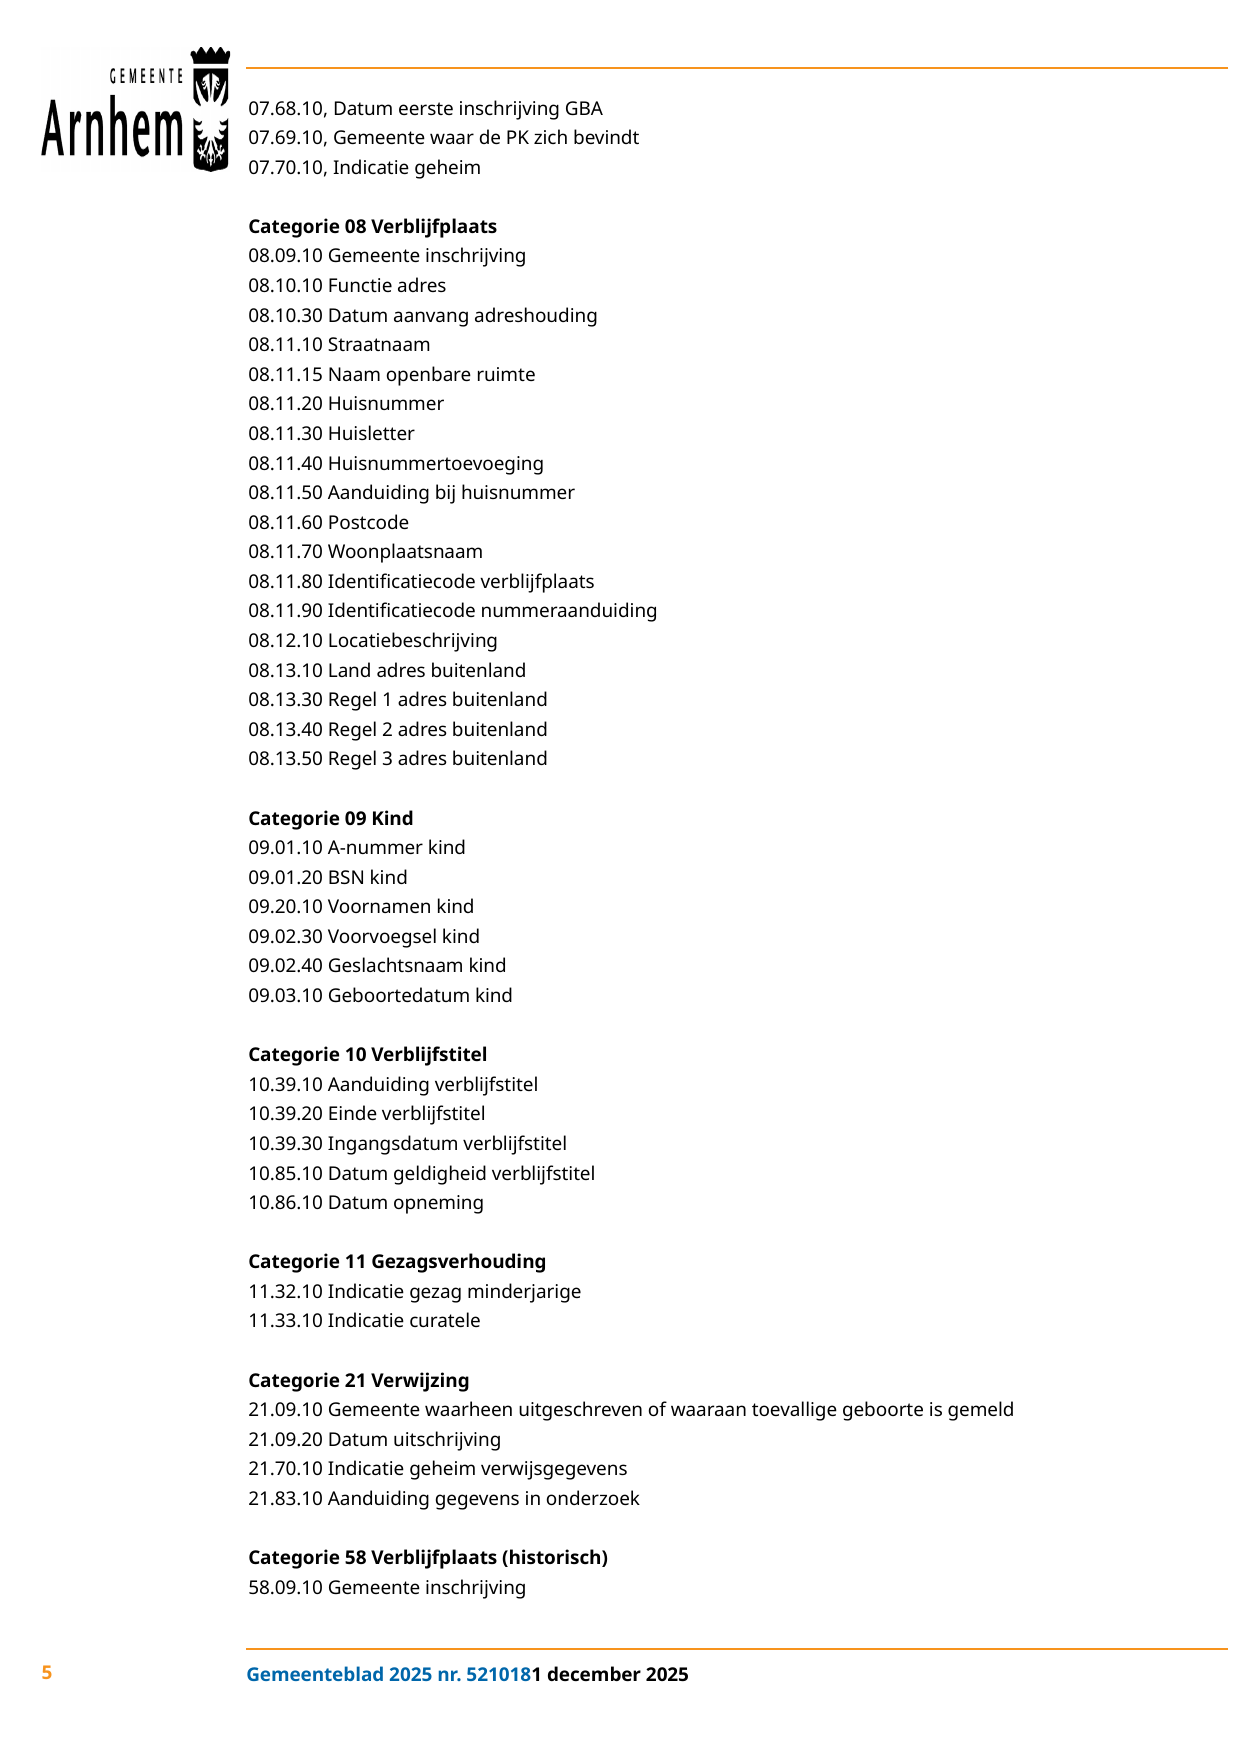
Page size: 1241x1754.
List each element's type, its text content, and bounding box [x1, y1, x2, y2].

text 21.83.10 Aanduiding gegevens in onderzoek [248, 1485, 1152, 1511]
text 08.11.10 Straatnaam [248, 331, 1152, 357]
text 08.13.50 Regel 3 adres buitenland [248, 746, 1152, 771]
text Categorie 08 Verblijfplaats [248, 213, 1152, 239]
text 09.01.20 BSN kind [248, 864, 1152, 890]
text 07.70.10, Indicatie geheim [248, 154, 1152, 180]
text 08.13.40 Regel 2 adres buitenland [248, 716, 1152, 742]
text 08.13.30 Regel 1 adres buitenland [248, 686, 1152, 712]
text 08.13.10 Land adres buitenland [248, 657, 1152, 683]
text 08.12.10 Locatiebeschrijving [248, 627, 1152, 653]
text 08.11.20 Huisnummer [248, 391, 1152, 416]
text 08.10.10 Functie adres [248, 272, 1152, 298]
text Categorie 10 Verblijfstitel [248, 1041, 1152, 1067]
text 10.39.30 Ingangsdatum verblijfstitel [248, 1130, 1152, 1156]
text 08.10.30 Datum aanvang adreshouding [248, 302, 1152, 328]
text 08.11.80 Identificatiecode verblijfplaats [248, 568, 1152, 594]
picture [41, 47, 231, 172]
text 08.11.15 Naam openbare ruimte [248, 361, 1152, 387]
text 08.11.40 Huisnummertoevoeging [248, 450, 1152, 476]
text 11.32.10 Indicatie gezag minderjarige [248, 1278, 1152, 1304]
text Categorie 09 Kind [248, 805, 1152, 831]
text 08.11.60 Postcode [248, 509, 1152, 535]
text 09.20.10 Voornamen kind [248, 893, 1152, 919]
text 09.03.10 Geboortedatum kind [248, 982, 1152, 1008]
text 11.33.10 Indicatie curatele [248, 1308, 1152, 1333]
text 09.01.10 A-nummer kind [248, 834, 1152, 860]
text 07.68.10, Datum eerste inschrijving GBA [248, 95, 1152, 121]
text Categorie 58 Verblijfplaats (historisch) [248, 1544, 1152, 1570]
text 08.11.70 Woonplaatsnaam [248, 538, 1152, 564]
text 10.86.10 Datum opneming [248, 1189, 1152, 1215]
text 09.02.30 Voorvoegsel kind [248, 923, 1152, 949]
text 21.09.10 Gemeente waarheen uitgeschreven of waaraan toevallige geboorte is gemeld [248, 1396, 1152, 1422]
text 08.11.90 Identificatiecode nummeraanduiding [248, 598, 1152, 623]
text 10.85.10 Datum geldigheid verblijfstitel [248, 1160, 1152, 1186]
text 10.39.10 Aanduiding verblijfstitel [248, 1071, 1152, 1097]
text 21.70.10 Indicatie geheim verwijsgegevens [248, 1456, 1152, 1481]
text Categorie 21 Verwijzing [248, 1367, 1152, 1393]
text Categorie 11 Gezagsverhouding [248, 1248, 1152, 1274]
text 10.39.20 Einde verblijfstitel [248, 1101, 1152, 1126]
text 08.11.50 Aanduiding bij huisnummer [248, 479, 1152, 505]
text 21.09.20 Datum uitschrijving [248, 1426, 1152, 1452]
text 58.09.10 Gemeente inschrijving [248, 1574, 1152, 1600]
text 07.69.10, Gemeente waar de PK zich bevindt [248, 124, 1152, 150]
text 08.11.30 Huisletter [248, 420, 1152, 446]
text 09.02.40 Geslachtsnaam kind [248, 953, 1152, 978]
text 08.09.10 Gemeente inschrijving [248, 243, 1152, 268]
